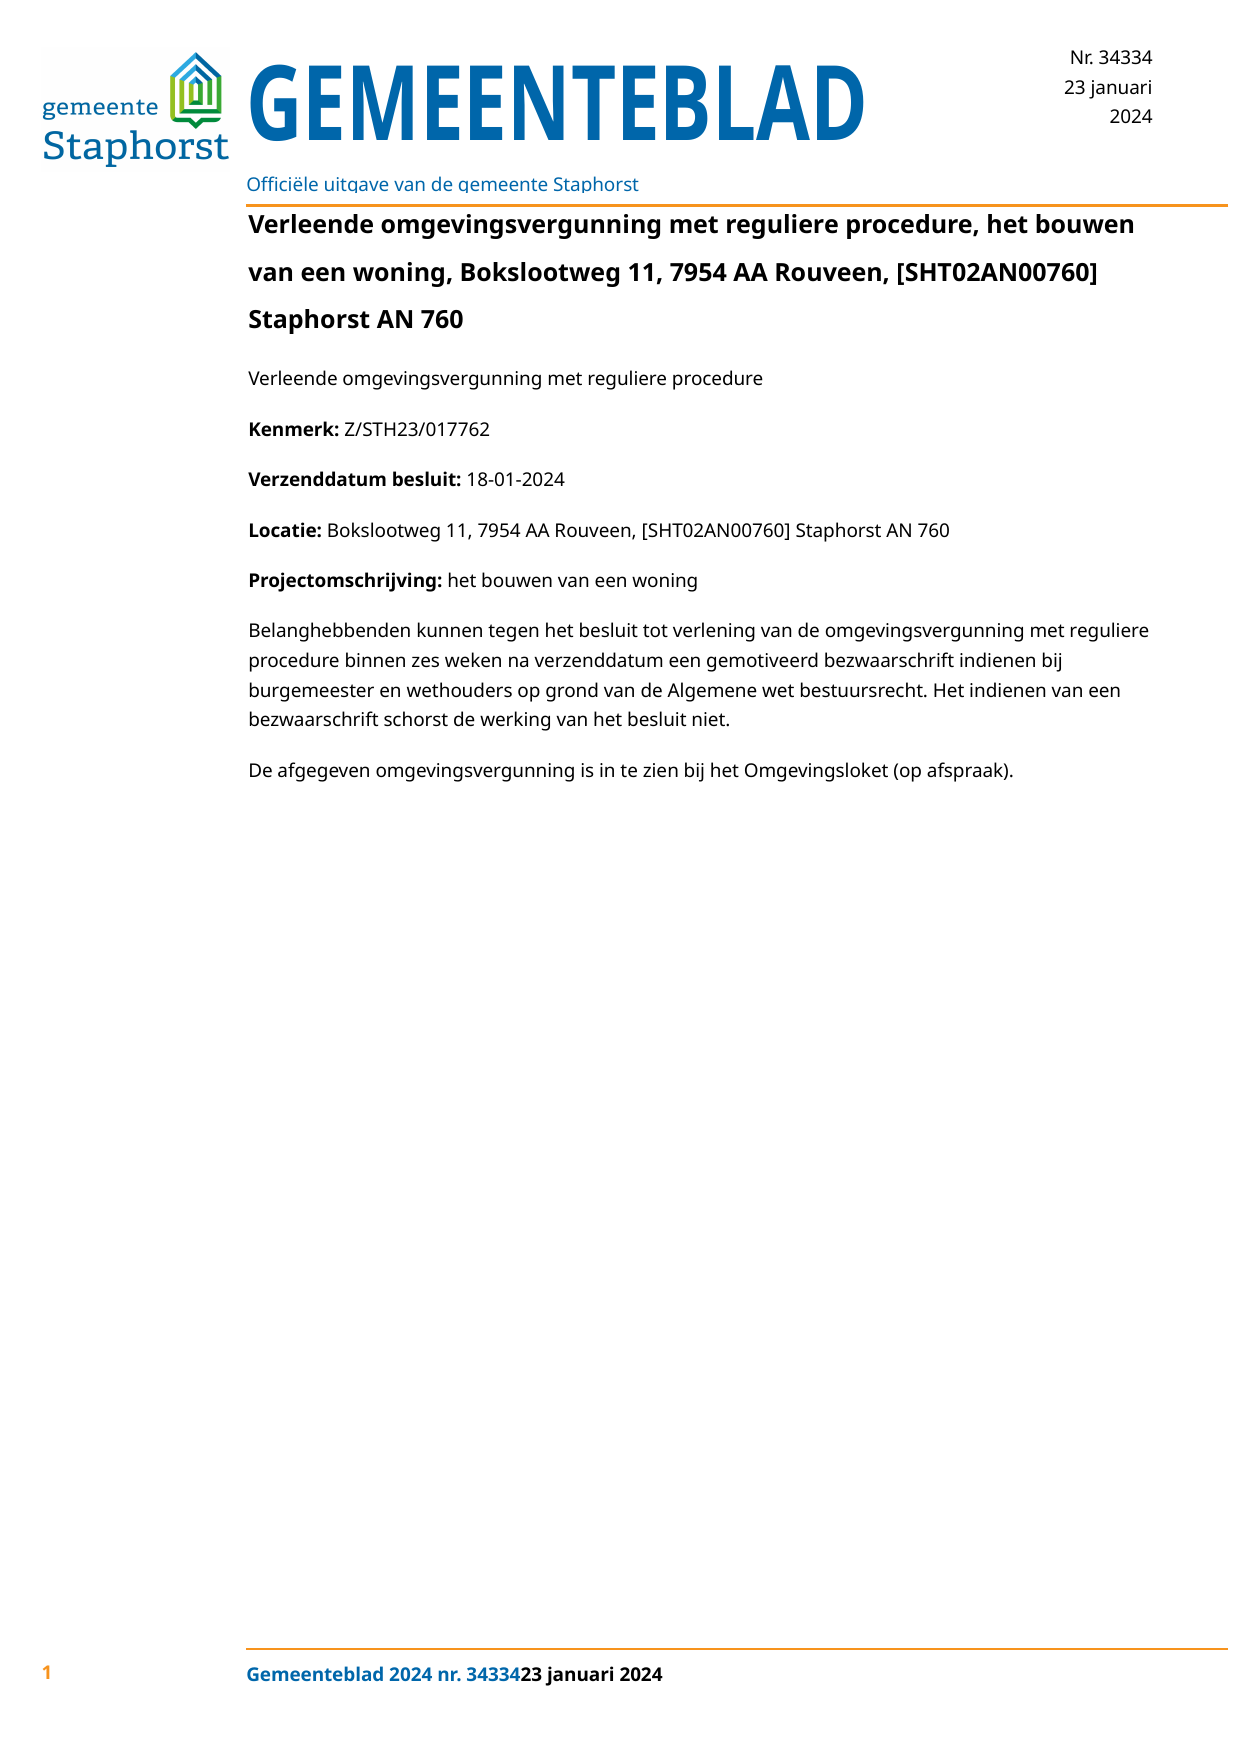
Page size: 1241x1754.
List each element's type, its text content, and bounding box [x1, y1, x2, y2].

text Verzenddatum besluit: 18-01-2024 [248, 466, 1152, 492]
text Locatie: Bokslootweg 11, 7954 AA Rouveen, [SHT02AN00760] Staphorst AN 760 [248, 517, 1152, 542]
text Verleende omgevingsvergunning met reguliere procedure [248, 366, 1152, 391]
text De afgegeven omgevingsvergunning is in te zien bij het Omgevingsloket (op afspraak). [248, 757, 1152, 782]
text Projectomschrijving: het bouwen van een woning [248, 567, 1152, 593]
text Belanghebbenden kunnen tegen het besluit tot verlening van de omgevingsvergunning met reguliere procedure binnen zes weken na verzenddatum een gemotiveerd bezwaarschrift indienen bij burgemeester en wethouders op grond van de Algemene wet bestuursrecht. Het indienen van een bezwaarschrift schorst de werking van het besluit niet. [248, 618, 1152, 732]
text Kenmerk: Z/STH23/017762 [248, 416, 1152, 442]
text Verleende omgevingsvergunning met reguliere procedure, het bouwen van een woning, Bokslootweg 11, 7954 AA Rouveen, [SHT02AN00760] Staphorst AN 760 [248, 207, 1152, 336]
picture [41, 47, 231, 172]
